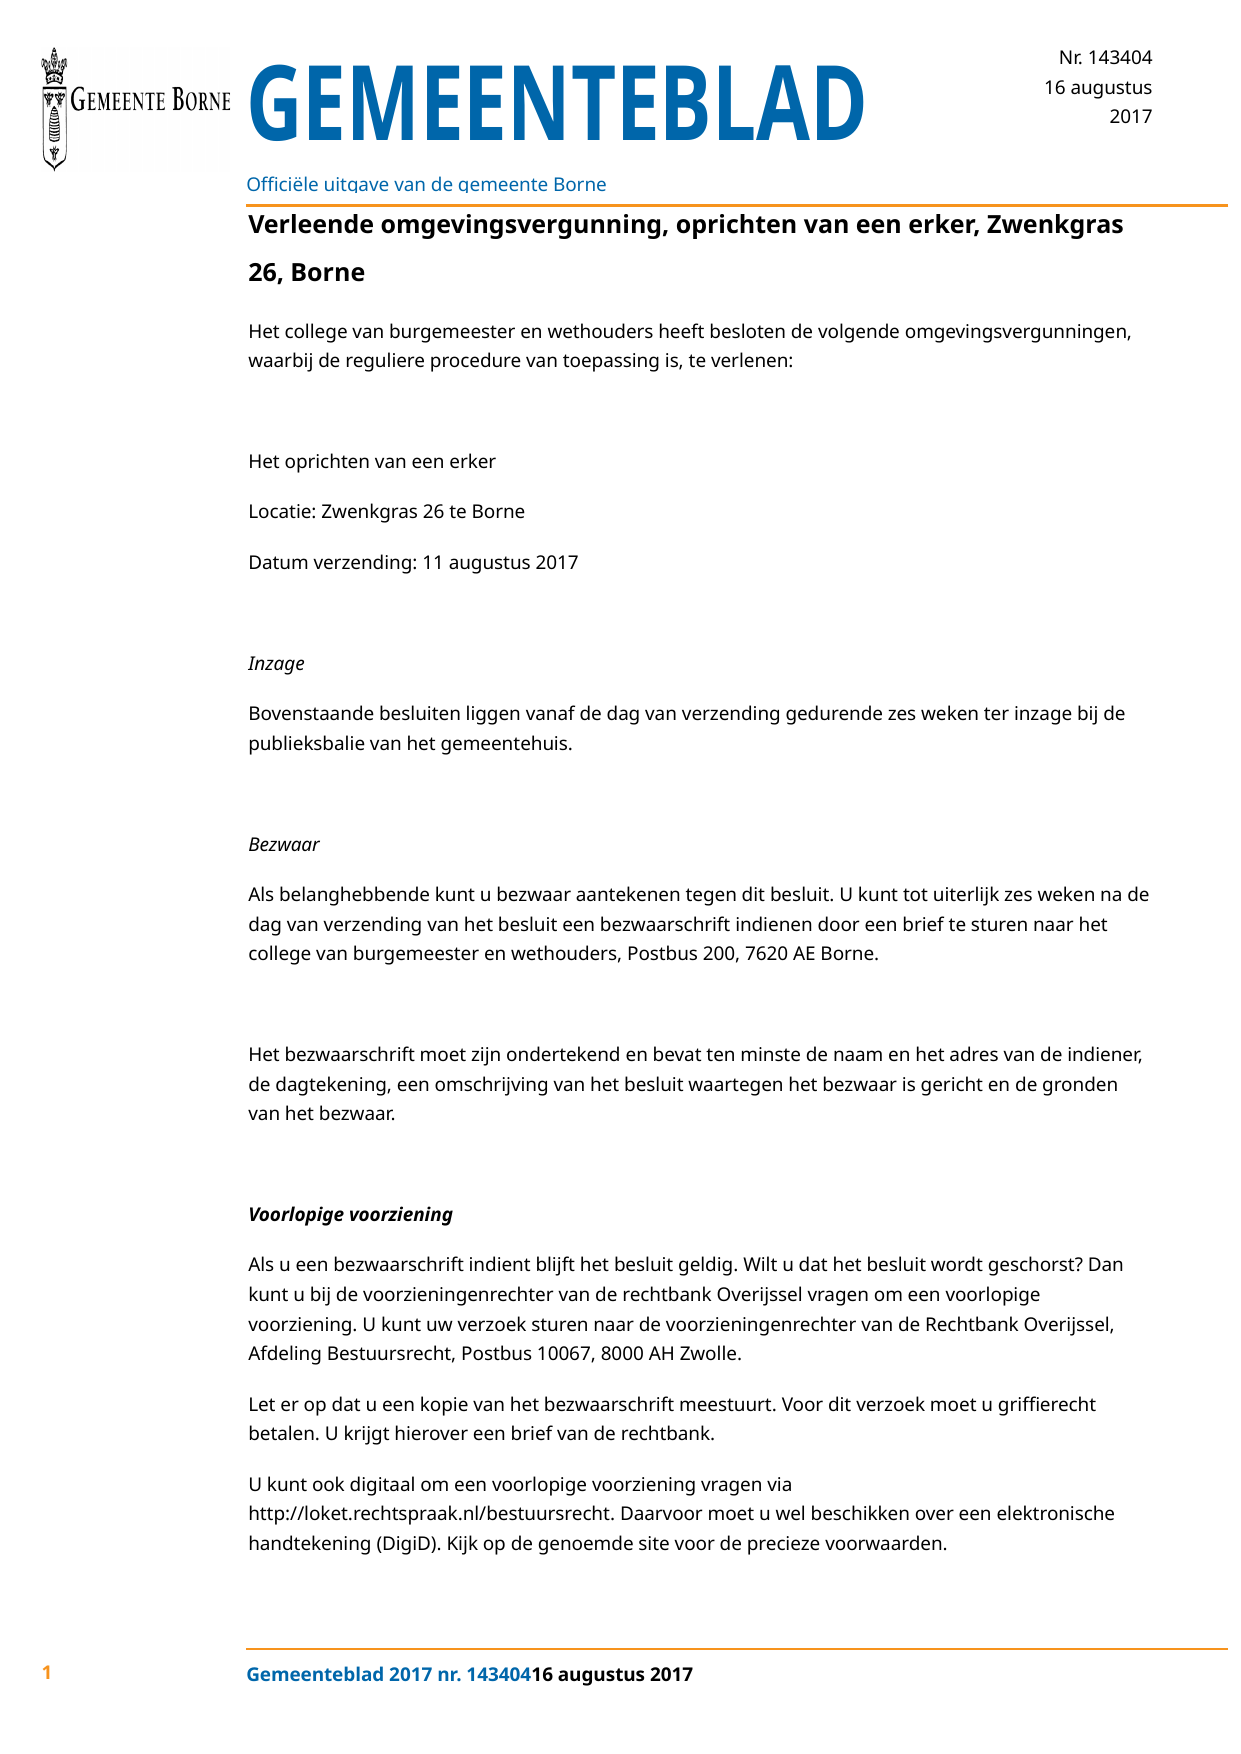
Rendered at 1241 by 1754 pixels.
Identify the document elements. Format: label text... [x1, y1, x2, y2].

text Let er op dat u een kopie van het bezwaarschrift meestuurt. Voor dit verzoek moet u griffierecht betalen. U krijgt hierover een brief van de rechtbank. [248, 1391, 1152, 1446]
text Locatie: Zwenkgras 26 te Borne [248, 499, 1152, 524]
text Datum verzending: 11 augustus 2017 [248, 549, 1152, 575]
picture [41, 47, 231, 172]
text Het oprichten van een erker [248, 448, 1152, 474]
text Voorlopige voorziening [248, 1201, 1152, 1227]
text Verleende omgevingsvergunning, oprichten van een erker, Zwenkgras 26, Borne [248, 207, 1152, 288]
text Inzage [248, 650, 1152, 676]
text Als u een bezwaarschrift indient blijft het besluit geldig. Wilt u dat het besluit wordt geschorst? Dan kunt u bij de voorzieningenrechter van de rechtbank Overijssel vragen om een voorlopige voorziening. U kunt uw verzoek sturen naar de voorzieningenrechter van de Rechtbank Overijssel, Afdeling Bestuursrecht, Postbus 10067, 8000 AH Zwolle. [248, 1252, 1152, 1366]
text Het college van burgemeester en wethouders heeft besloten de volgende omgevingsvergunningen, waarbij de reguliere procedure van toepassing is, te verlenen: [248, 318, 1152, 373]
text U kunt ook digitaal om een voorlopige voorziening vragen via http://loket.rechtspraak.nl/bestuursrecht. Daarvoor moet u wel beschikken over een elektronische handtekening (DigiD). Kijk op de genoemde site voor de precieze voorwaarden. [248, 1471, 1152, 1556]
text Het bezwaarschrift moet zijn ondertekend en bevat ten minste de naam en het adres van de indiener, de dagtekening, een omschrijving van het besluit waartegen het bezwaar is gericht en de gronden van het bezwaar. [248, 1041, 1152, 1126]
text Bezwaar [248, 831, 1152, 857]
text Als belanghebbende kunt u bezwaar aantekenen tegen dit besluit. U kunt tot uiterlijk zes weken na de dag van verzending van het besluit een bezwaarschrift indienen door een brief te sturen naar het college van burgemeester en wethouders, Postbus 200, 7620 AE Borne. [248, 881, 1152, 966]
text Bovenstaande besluiten liggen vanaf de dag van verzending gedurende zes weken ter inzage bij de publieksbalie van het gemeentehuis. [248, 700, 1152, 756]
